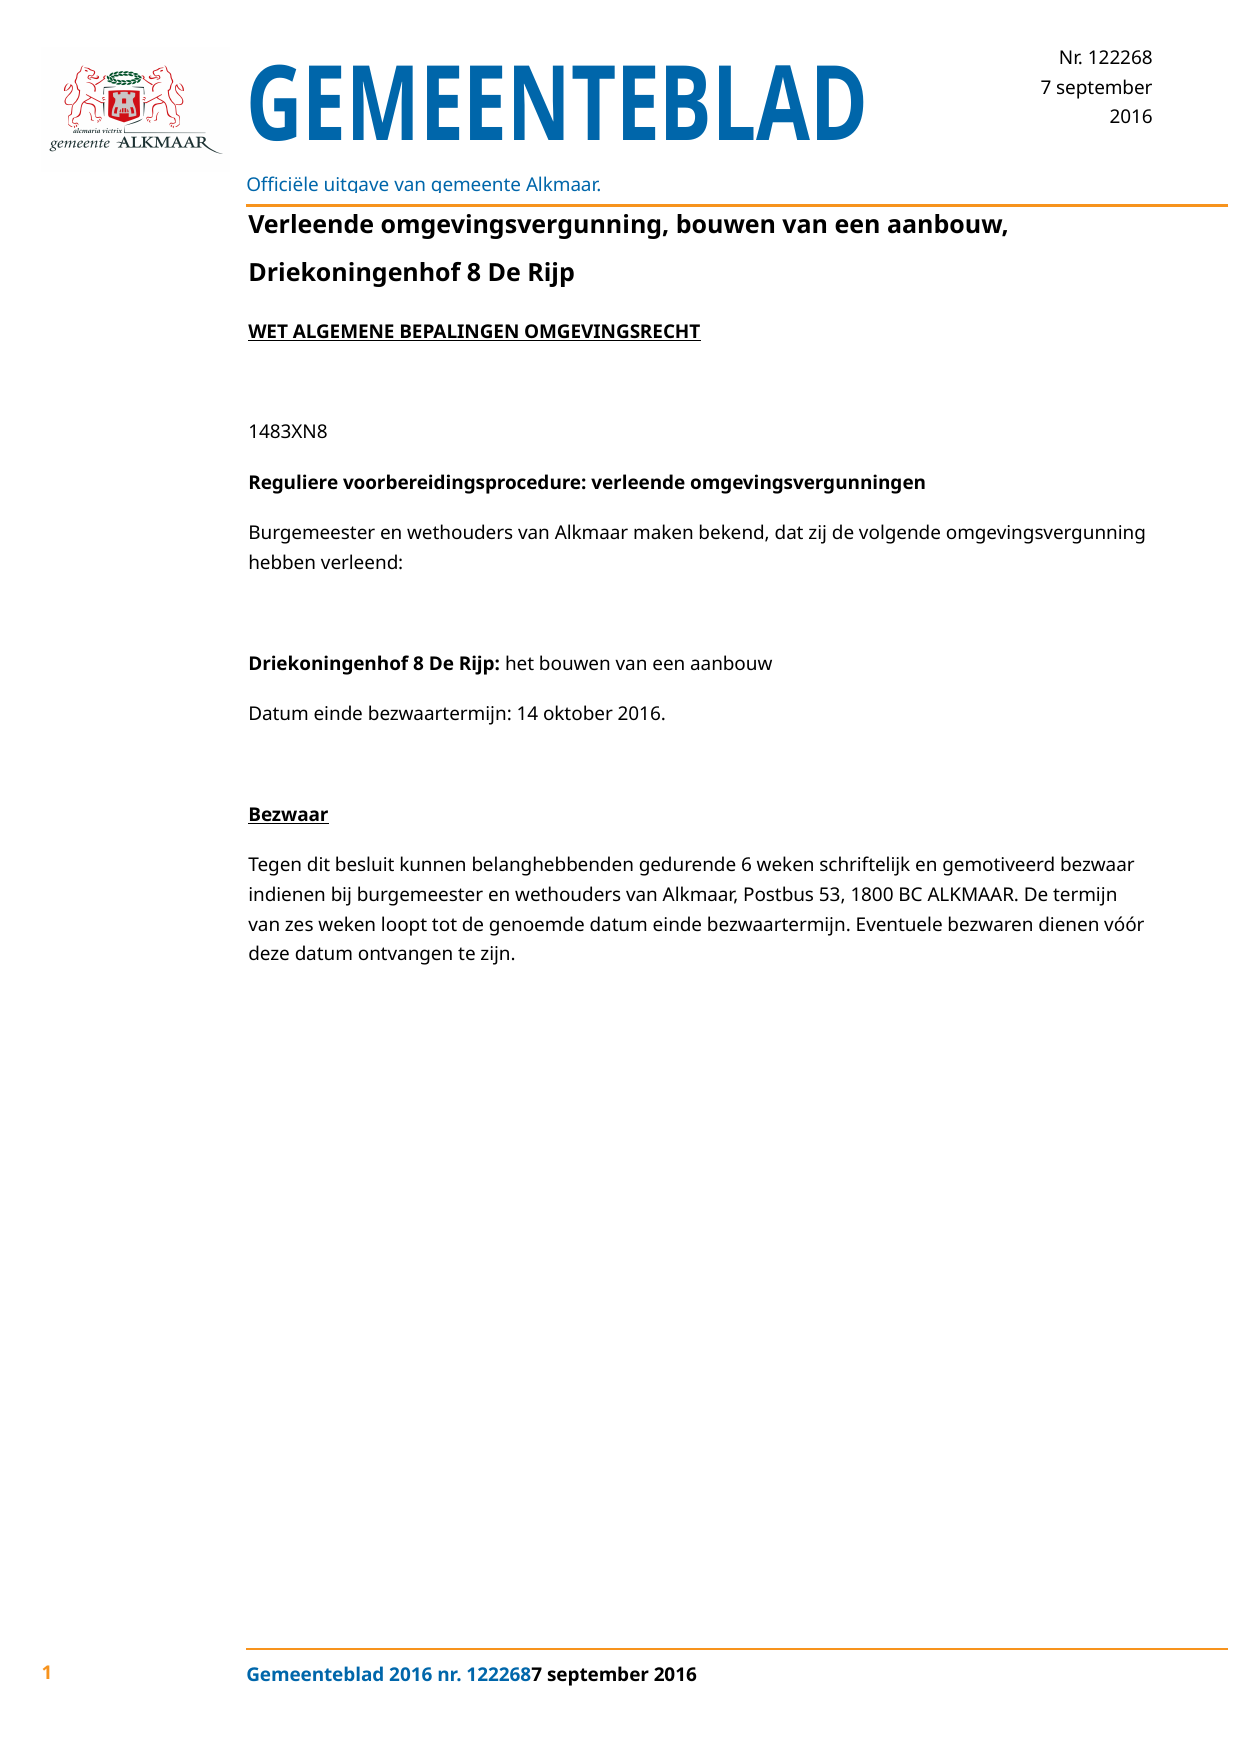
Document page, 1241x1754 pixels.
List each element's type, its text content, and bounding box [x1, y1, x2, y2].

text Bezwaar [248, 801, 1152, 827]
text Datum einde bezwaartermijn: 14 oktober 2016. [248, 700, 1152, 726]
text Driekoningenhof 8 De Rijp: het bouwen van een aanbouw [248, 650, 1152, 676]
text 1483XN8 [248, 419, 1152, 444]
text WET ALGEMENE BEPALINGEN OMGEVINGSRECHT [248, 318, 1152, 344]
text Tegen dit besluit kunnen belanghebbenden gedurende 6 weken schriftelijk en gemotiveerd bezwaar indienen bij burgemeester en wethouders van Alkmaar, Postbus 53, 1800 BC ALKMAAR. De termijn van zes weken loopt tot de genoemde datum einde bezwaartermijn. Eventuele bezwaren dienen vóór deze datum ontvangen te zijn. [248, 852, 1152, 966]
picture [41, 47, 231, 172]
text Reguliere voorbereidingsprocedure: verleende omgevingsvergunningen [248, 469, 1152, 495]
text Verleende omgevingsvergunning, bouwen van een aanbouw, Driekoningenhof 8 De Rijp [248, 207, 1152, 288]
text Burgemeester en wethouders van Alkmaar maken bekend, dat zij de volgende omgevingsvergunning hebben verleend: [248, 519, 1152, 575]
